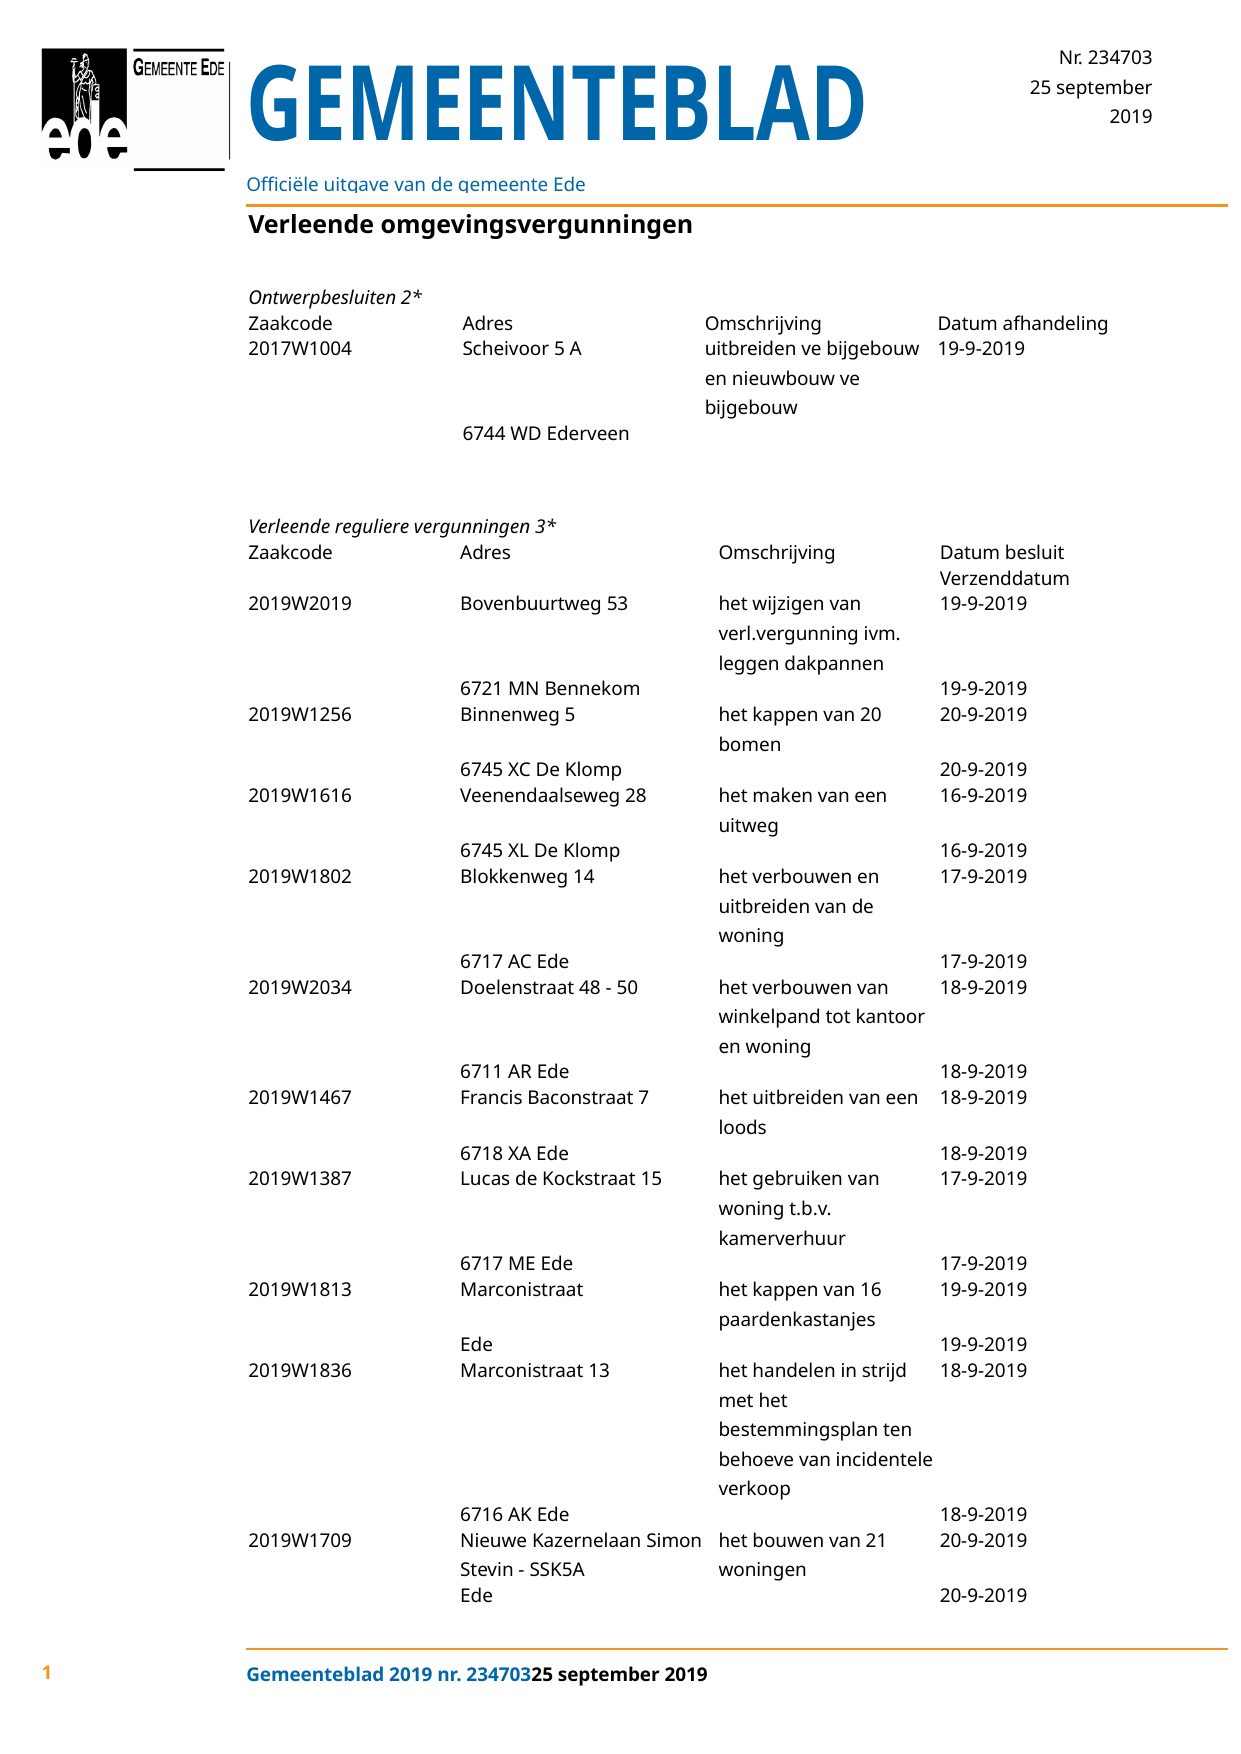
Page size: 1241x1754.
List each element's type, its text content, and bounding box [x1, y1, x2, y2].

table_cell 6717 AC Ede [460, 948, 718, 974]
table_cell [248, 1140, 460, 1166]
table_cell [718, 1501, 939, 1527]
table_cell 6745 XL De Klomp [460, 838, 718, 863]
table_cell 2019W1802 [248, 863, 460, 948]
table_cell uitbreiden ve bijgebouw en nieuwbouw ve bijgebouw [705, 335, 937, 420]
table_cell [718, 1250, 939, 1276]
table_cell [248, 756, 460, 782]
table_cell Veenendaalseweg 28 [460, 782, 718, 837]
table_cell Lucas de Kockstraat 15 [460, 1166, 718, 1250]
table_cell 18-9-2019 [940, 1501, 1152, 1527]
table_header Datum besluit [940, 539, 1152, 565]
table_cell het maken van een uitweg [718, 782, 939, 837]
table_cell 18-9-2019 [940, 1059, 1152, 1084]
table_header Omschrijving [705, 310, 937, 335]
table_cell het wijzigen van verl.vergunning ivm. leggen dakpannen [718, 591, 939, 675]
table_cell 2017W1004 [248, 335, 462, 420]
table_cell [248, 1501, 460, 1527]
table_cell [705, 420, 937, 446]
table_cell [718, 675, 939, 701]
table_cell [718, 565, 939, 591]
table_cell Ede [460, 1582, 718, 1608]
table_cell 18-9-2019 [940, 1085, 1152, 1140]
table_cell [248, 565, 460, 591]
table_cell het handelen in strijd met het bestemmingsplan ten behoeve van incidentele verkoop [718, 1357, 939, 1501]
table_cell 2019W1387 [248, 1166, 460, 1250]
table_cell het kappen van 20 bomen [718, 701, 939, 756]
table_cell 2019W1467 [248, 1085, 460, 1140]
table_cell [937, 420, 1152, 446]
table_cell 2019W1256 [248, 701, 460, 756]
table_cell [718, 1331, 939, 1357]
table_cell 6717 ME Ede [460, 1250, 718, 1276]
table_cell 2019W2019 [248, 591, 460, 675]
table_header Omschrijving [718, 539, 939, 565]
table_cell Marconistraat [460, 1276, 718, 1331]
table_cell 2019W1709 [248, 1527, 460, 1582]
table_cell 2019W1813 [248, 1276, 460, 1331]
table_cell 18-9-2019 [940, 974, 1152, 1059]
table_cell het uitbreiden van een loods [718, 1085, 939, 1140]
table_cell 20-9-2019 [940, 1582, 1152, 1608]
table_cell het bouwen van 21 woningen [718, 1527, 939, 1582]
table_cell Blokkenweg 14 [460, 863, 718, 948]
table_cell 2019W2034 [248, 974, 460, 1059]
table_cell Francis Baconstraat 7 [460, 1085, 718, 1140]
picture [41, 47, 231, 172]
table_cell [248, 675, 460, 701]
table_cell [718, 1059, 939, 1084]
table_cell 17-9-2019 [940, 948, 1152, 974]
table_cell [248, 838, 460, 863]
table_cell Binnenweg 5 [460, 701, 718, 756]
table_cell 6745 XC De Klomp [460, 756, 718, 782]
table_cell 17-9-2019 [940, 1166, 1152, 1250]
table_cell Marconistraat 13 [460, 1357, 718, 1501]
table_cell 16-9-2019 [940, 838, 1152, 863]
table_cell het gebruiken van woning t.b.v. kamerverhuur [718, 1166, 939, 1250]
table_cell 20-9-2019 [940, 756, 1152, 782]
table_cell 19-9-2019 [940, 1331, 1152, 1357]
table_cell Nieuwe Kazernelaan Simon Stevin - SSK5A [460, 1527, 718, 1582]
table_cell 17-9-2019 [940, 1250, 1152, 1276]
table_header Zaakcode [248, 539, 460, 565]
table_cell [718, 948, 939, 974]
table_cell [248, 948, 460, 974]
table_cell 18-9-2019 [940, 1140, 1152, 1166]
table_cell [248, 1250, 460, 1276]
text Verleende omgevingsvergunningen [248, 207, 1152, 241]
table_cell Verzenddatum [940, 565, 1152, 591]
table_cell [718, 838, 939, 863]
table_cell 17-9-2019 [940, 863, 1152, 948]
table_cell Ede [460, 1331, 718, 1357]
table_header Adres [462, 310, 704, 335]
table_cell 2019W1616 [248, 782, 460, 837]
table_cell 6744 WD Ederveen [462, 420, 704, 446]
table_cell 18-9-2019 [940, 1357, 1152, 1501]
table_cell [718, 1140, 939, 1166]
table_cell 6711 AR Ede [460, 1059, 718, 1084]
table_cell het verbouwen en uitbreiden van de woning [718, 863, 939, 948]
table_header Adres [460, 539, 718, 565]
table_header Zaakcode [248, 310, 462, 335]
table_cell het verbouwen van winkelpand tot kantoor en woning [718, 974, 939, 1059]
table_cell het kappen van 16 paardenkastanjes [718, 1276, 939, 1331]
table_cell 20-9-2019 [940, 701, 1152, 756]
table_cell [718, 756, 939, 782]
table_cell 20-9-2019 [940, 1527, 1152, 1582]
table_cell 6721 MN Bennekom [460, 675, 718, 701]
table_cell [718, 1582, 939, 1608]
table_cell 2019W1836 [248, 1357, 460, 1501]
table_cell 19-9-2019 [940, 591, 1152, 675]
table_cell 19-9-2019 [940, 1276, 1152, 1331]
table_cell 19-9-2019 [937, 335, 1152, 420]
table_cell Bovenbuurtweg 53 [460, 591, 718, 675]
table_cell 19-9-2019 [940, 675, 1152, 701]
table_cell 16-9-2019 [940, 782, 1152, 837]
table_cell [248, 420, 462, 446]
table_cell [460, 565, 718, 591]
table_cell Scheivoor 5 A [462, 335, 704, 420]
text Ontwerpbesluiten 2* [248, 284, 1152, 309]
table_header Datum afhandeling [937, 310, 1152, 335]
table_cell Doelenstraat 48 - 50 [460, 974, 718, 1059]
table_cell 6716 AK Ede [460, 1501, 718, 1527]
table_cell [248, 1331, 460, 1357]
table_cell [248, 1059, 460, 1084]
text Verleende reguliere vergunningen 3* [248, 513, 1152, 539]
table_cell 6718 XA Ede [460, 1140, 718, 1166]
table_cell [248, 1582, 460, 1608]
